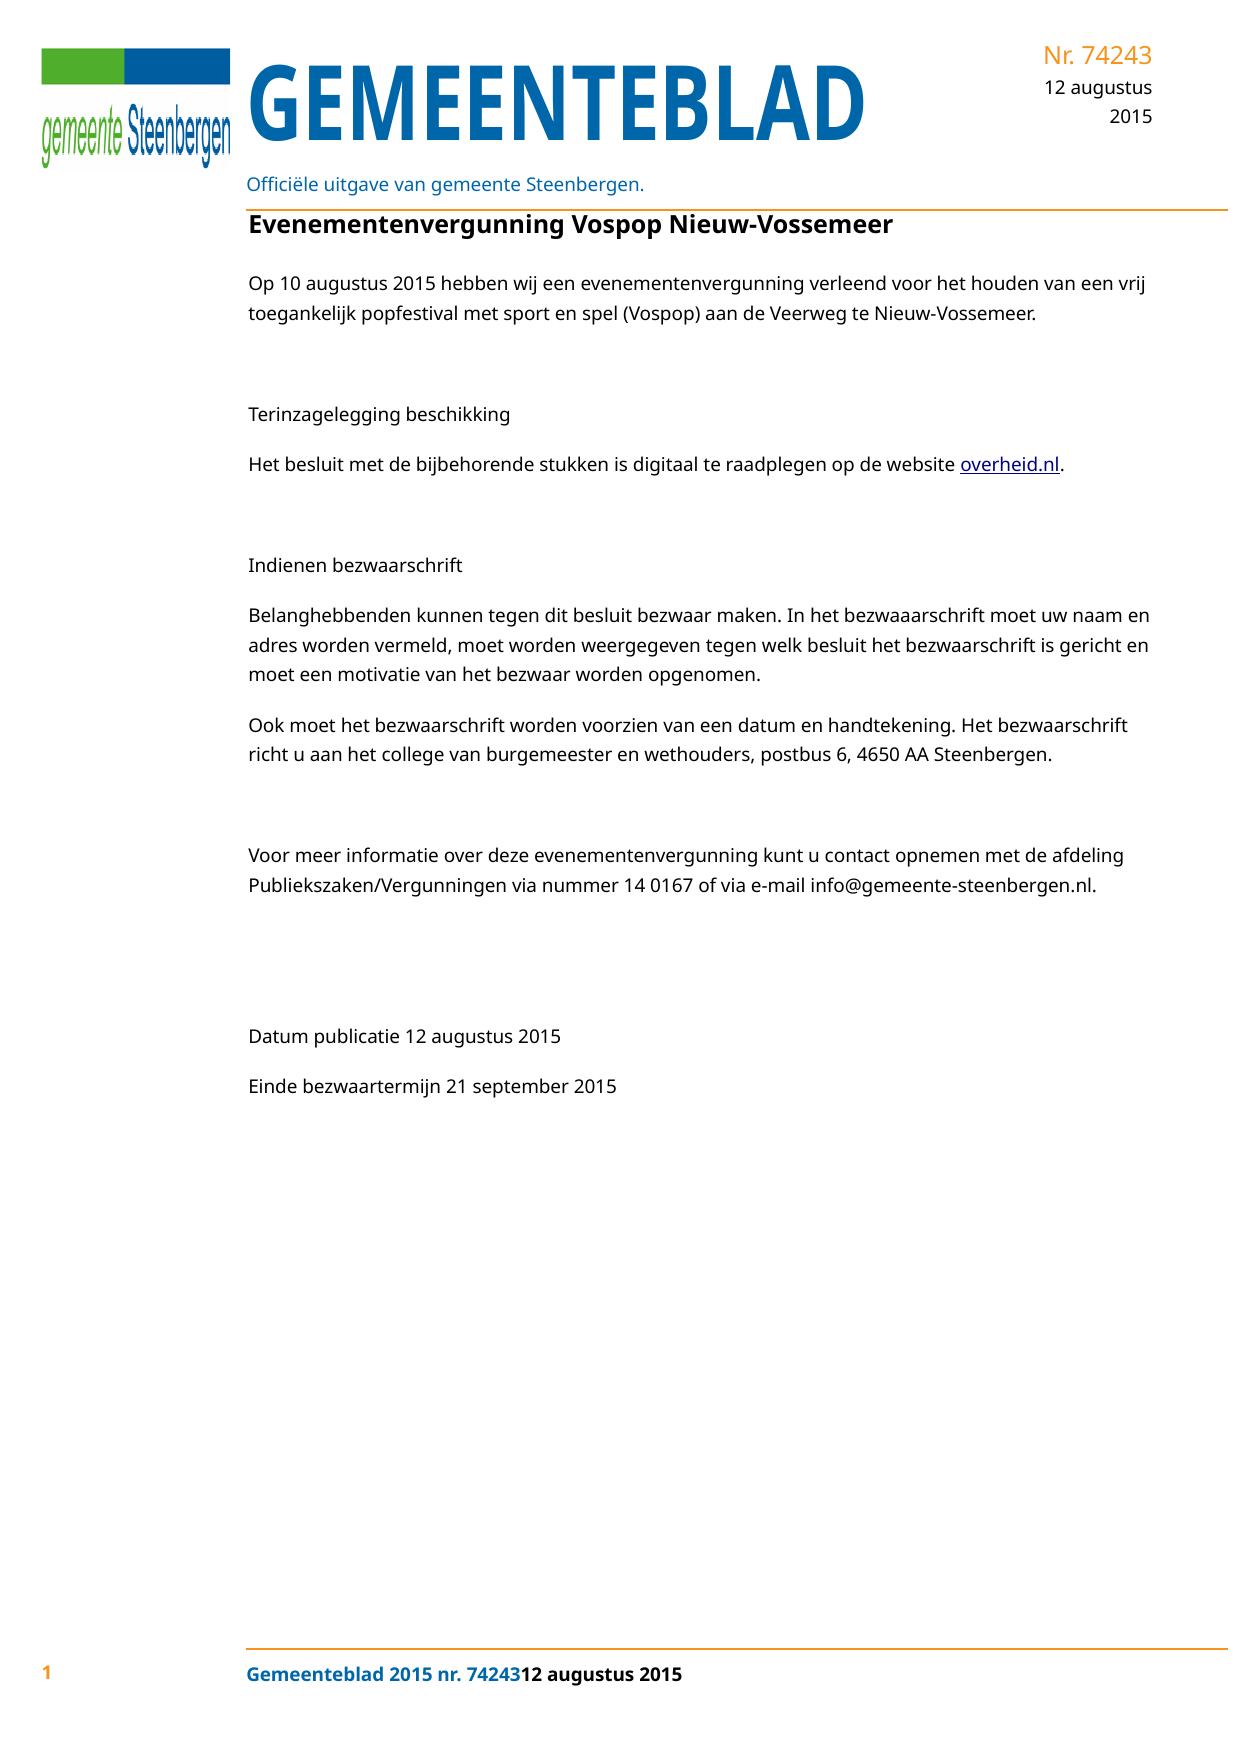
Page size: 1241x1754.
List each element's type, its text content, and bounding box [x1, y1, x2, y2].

text Belanghebbenden kunnen tegen dit besluit bezwaar maken. In het bezwaaarschrift moet uw naam en adres worden vermeld, moet worden weergegeven tegen welk besluit het bezwaarschrift is gericht en moet een motivatie van het bezwaar worden opgenomen. [248, 602, 1152, 687]
text Terinzagelegging beschikking [248, 401, 1152, 426]
text Evenementenvergunning Vospop Nieuw-Vossemeer [248, 211, 1152, 241]
text Op 10 augustus 2015 hebben wij een evenementenvergunning verleend voor het houden van een vrij toegankelijk popfestival met sport en spel (Vospop) aan de Veerweg te Nieuw-Vossemeer. [248, 270, 1152, 326]
text Indienen bezwaarschrift [248, 552, 1152, 578]
picture [41, 47, 231, 172]
text Datum publicatie 12 augustus 2015 [248, 1023, 1152, 1049]
text Ook moet het bezwaarschrift worden voorzien van een datum en handtekening. Het bezwaarschrift richt u aan het college van burgemeester en wethouders, postbus 6, 4650 AA Steenbergen. [248, 712, 1152, 767]
text Voor meer informatie over deze evenementenvergunning kunt u contact opnemen met de afdeling Publiekszaken/Vergunningen via nummer 14 0167 of via e-mail info@gemeente-steenbergen.nl. [248, 842, 1152, 898]
text Einde bezwaartermijn 21 september 2015 [248, 1074, 1152, 1099]
text Het besluit met de bijbehorende stukken is digitaal te raadplegen op de website overheid.nl. [248, 451, 1152, 477]
